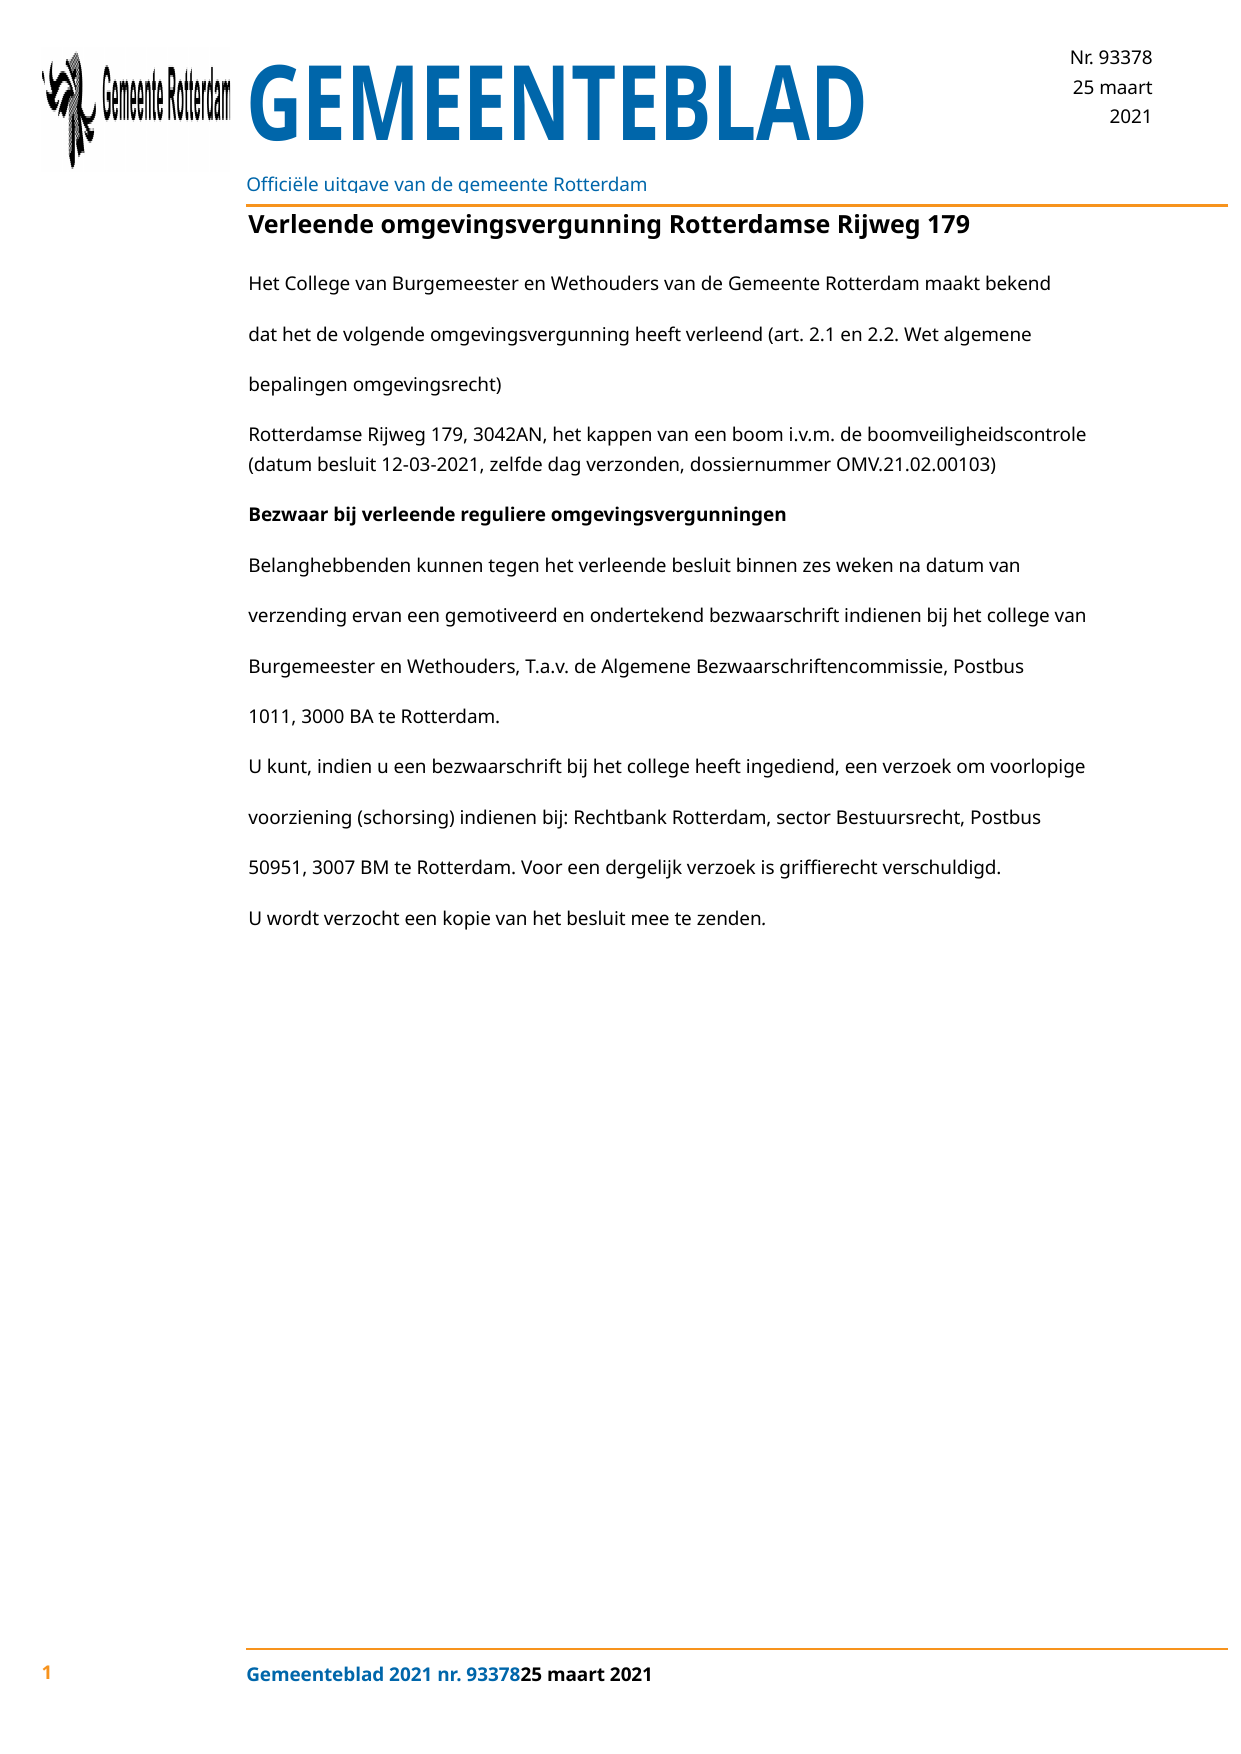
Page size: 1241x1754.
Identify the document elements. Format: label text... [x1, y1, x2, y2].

text verzending ervan een gemotiveerd en ondertekend bezwaarschrift indienen bij het college van [248, 602, 1152, 628]
picture [41, 47, 231, 172]
text bepalingen omgevingsrecht) [248, 371, 1152, 397]
text dat het de volgende omgevingsvergunning heeft verleend (art. 2.1 en 2.2. Wet algemene [248, 321, 1152, 346]
text voorziening (schorsing) indienen bij: Rechtbank Rotterdam, sector Bestuursrecht, Postbus [248, 804, 1152, 830]
text Rotterdamse Rijweg 179, 3042AN, het kappen van een boom i.v.m. de boomveiligheidscontrole (datum besluit 12-03-2021, zelfde dag verzonden, dossiernummer OMV.21.02.00103) [248, 422, 1152, 477]
text Bezwaar bij verleende reguliere omgevingsvergunningen [248, 502, 1152, 527]
text Verleende omgevingsvergunning Rotterdamse Rijweg 179 [248, 207, 1152, 241]
text 1011, 3000 BA te Rotterdam. [248, 703, 1152, 729]
text Belanghebbenden kunnen tegen het verleende besluit binnen zes weken na datum van [248, 552, 1152, 578]
text Het College van Burgemeester en Wethouders van de Gemeente Rotterdam maakt bekend [248, 270, 1152, 296]
text U wordt verzocht een kopie van het besluit mee te zenden. [248, 905, 1152, 931]
text Burgemeester en Wethouders, T.a.v. de Algemene Bezwaarschriftencommissie, Postbus [248, 653, 1152, 678]
text U kunt, indien u een bezwaarschrift bij het college heeft ingediend, een verzoek om voorlopige [248, 754, 1152, 779]
text 50951, 3007 BM te Rotterdam. Voor een dergelijk verzoek is griffierecht verschuldigd. [248, 854, 1152, 880]
